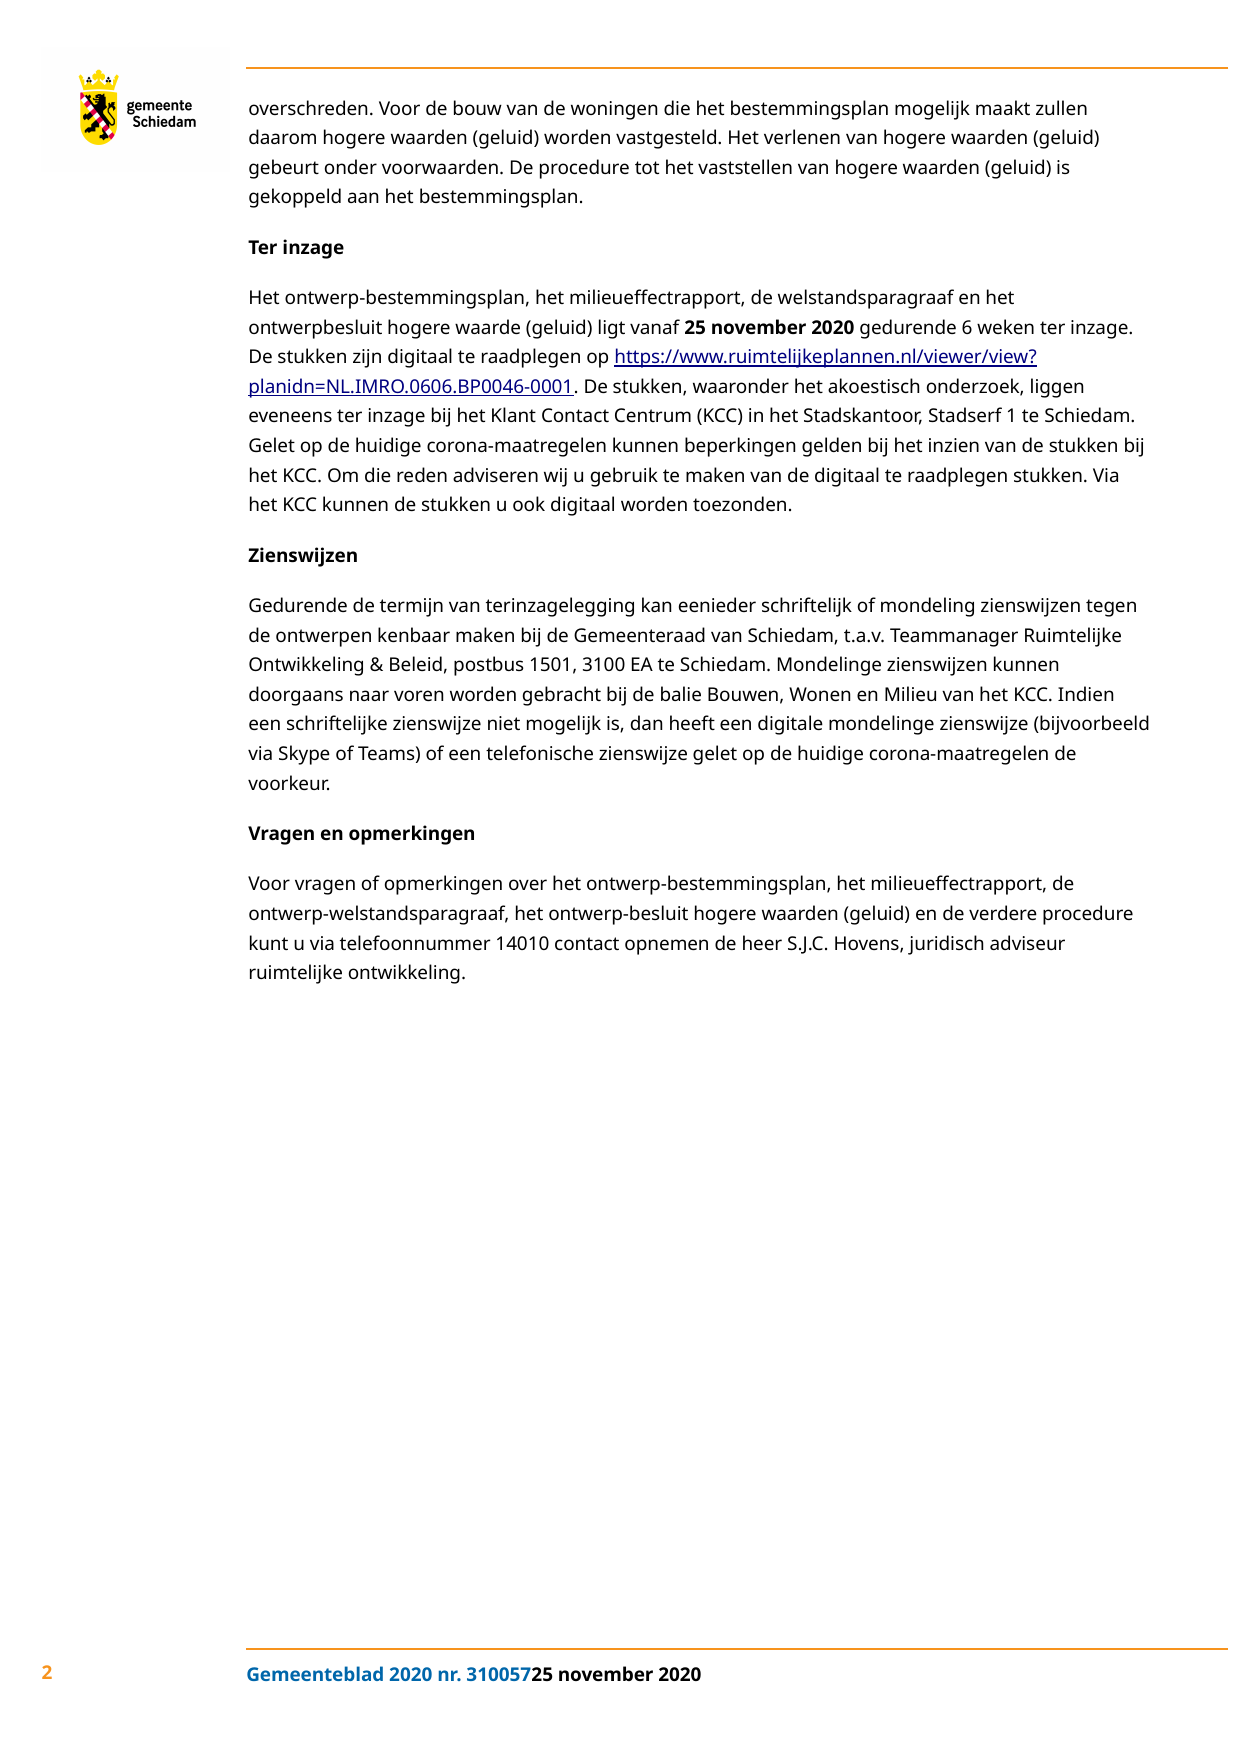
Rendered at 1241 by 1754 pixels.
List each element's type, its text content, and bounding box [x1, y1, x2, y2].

text Het ontwerp-bestemmingsplan, het milieueffectrapport, de welstandsparagraaf en het ontwerpbesluit hogere waarde (geluid) ligt vanaf 25 november 2020 gedurende 6 weken ter inzage. De stukken zijn digitaal te raadplegen op https://www.ruimtelijkeplannen.nl/viewer/view?planidn=NL.IMRO.0606.BP0046-0001. De stukken, waaronder het akoestisch onderzoek, liggen eveneens ter inzage bij het Klant Contact Centrum (KCC) in het Stadskantoor, Stadserf 1 te Schiedam. Gelet op de huidige corona-maatregelen kunnen beperkingen gelden bij het inzien van de stukken bij het KCC. Om die reden adviseren wij u gebruik te maken van de digitaal te raadplegen stukken. Via het KCC kunnen de stukken u ook digitaal worden toezonden. [248, 284, 1152, 517]
text Vragen en opmerkingen [248, 820, 1152, 846]
text Voor vragen of opmerkingen over het ontwerp-bestemmingsplan, het milieueffectrapport, de ontwerp-welstandsparagraaf, het ontwerp-besluit hogere waarden (geluid) en de verdere procedure kunt u via telefoonnummer 14010 contact opnemen de heer S.J.C. Hovens, juridisch adviseur ruimtelijke ontwikkeling. [248, 871, 1152, 985]
text Gedurende de termijn van terinzagelegging kan eenieder schriftelijk of mondeling zienswijzen tegen de ontwerpen kenbaar maken bij de Gemeenteraad van Schiedam, t.a.v. Teammanager Ruimtelijke Ontwikkeling & Beleid, postbus 1501, 3100 EA te Schiedam. Mondelinge zienswijzen kunnen doorgaans naar voren worden gebracht bij de balie Bouwen, Wonen en Milieu van het KCC. Indien een schriftelijke zienswijze niet mogelijk is, dan heeft een digitale mondelinge zienswijze (bijvoorbeeld via Skype of Teams) of een telefonische zienswijze gelet op de huidige corona-maatregelen de voorkeur. [248, 592, 1152, 796]
text Ter inzage [248, 234, 1152, 260]
text overschreden. Voor de bouw van de woningen die het bestemmingsplan mogelijk maakt zullen daarom hogere waarden (geluid) worden vastgesteld. Het verlenen van hogere waarden (geluid) gebeurt onder voorwaarden. De procedure tot het vaststellen van hogere waarden (geluid) is gekoppeld aan het bestemmingsplan. [248, 95, 1152, 209]
text Zienswijzen [248, 542, 1152, 568]
picture [41, 47, 231, 172]
